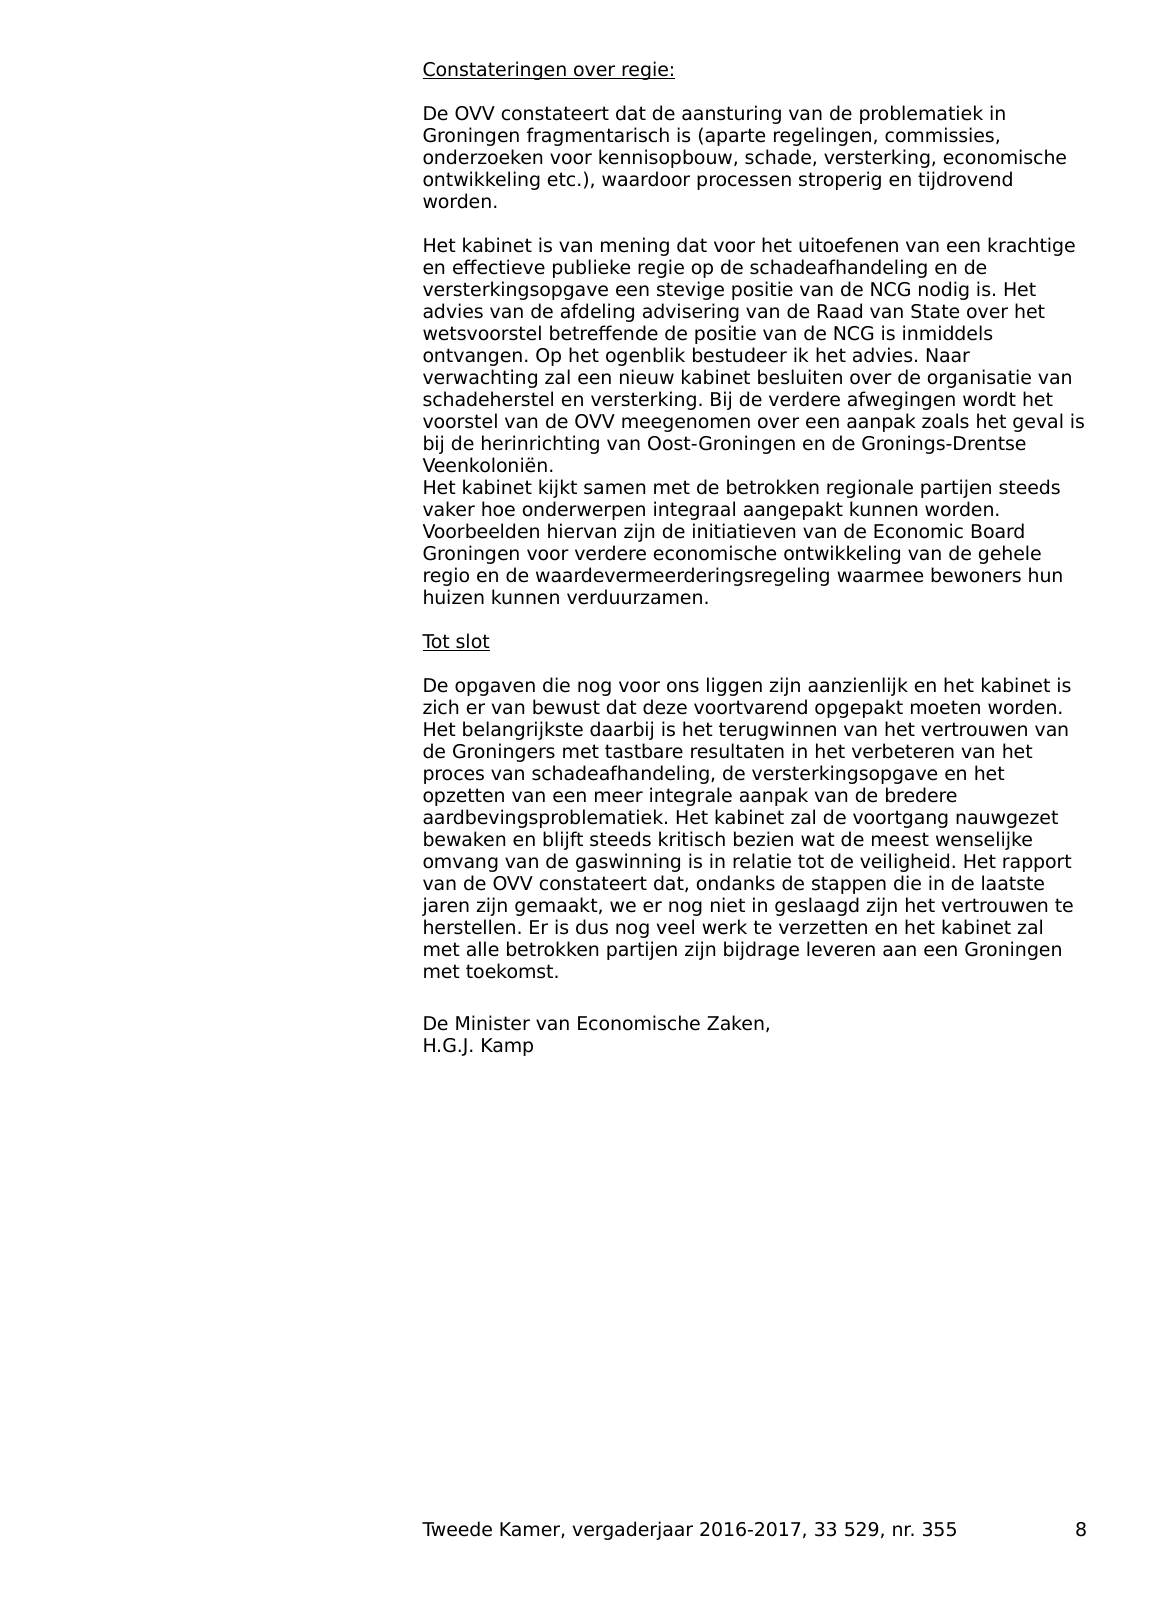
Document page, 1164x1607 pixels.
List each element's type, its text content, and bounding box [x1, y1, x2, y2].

text De Minister van Economische Zaken, H.G.J. Kamp [422, 1013, 1087, 1057]
text De opgaven die nog voor ons liggen zijn aanzienlijk en het kabinet is zich er van bewust dat deze voortvarend opgepakt moeten worden. Het belangrijkste daarbij is het terugwinnen van het vertrouwen van de Groningers met tastbare resultaten in het verbeteren van het proces van schadeafhandeling, de versterkingsopgave en het opzetten van een meer integrale aanpak van de bredere aardbevingsproblematiek. Het kabinet zal de voortgang nauwgezet bewaken en blijft steeds kritisch bezien wat de meest wenselijke omvang van de gaswinning is in relatie tot de veiligheid. Het rapport van de OVV constateert dat, ondanks de stappen die in de laatste jaren zijn gemaakt, we er nog niet in geslaagd zijn het vertrouwen te herstellen. Er is dus nog veel werk te verzetten en het kabinet zal met alle betrokken partijen zijn bijdrage leveren aan een Groningen met toekomst. [422, 675, 1087, 983]
subtitle Constateringen over regie: [422, 59, 1087, 81]
text De OVV constateert dat de aansturing van de problematiek in Groningen fragmentarisch is (aparte regelingen, commissies, onderzoeken voor kennisopbouw, schade, versterking, economische ontwikkeling etc.), waardoor processen stroperig en tijdrovend worden. [422, 103, 1087, 213]
text Het kabinet is van mening dat voor het uitoefenen van een krachtige en effectieve publieke regie op de schadeafhandeling en de versterkingsopgave een stevige positie van de NCG nodig is. Het advies van de afdeling advisering van de Raad van State over het wetsvoorstel betreffende de positie van de NCG is inmiddels ontvangen. Op het ogenblik bestudeer ik het advies. Naar verwachting zal een nieuw kabinet besluiten over de organisatie van schadeherstel en versterking. Bij de verdere afwegingen wordt het voorstel van de OVV meegenomen over een aanpak zoals het geval is bij de herinrichting van Oost-Groningen en de Gronings-Drentse Veenkoloniën. [422, 235, 1087, 477]
subtitle Tot slot [422, 631, 1087, 653]
text Het kabinet kijkt samen met de betrokken regionale partijen steeds vaker hoe onderwerpen integraal aangepakt kunnen worden. Voorbeelden hiervan zijn de initiatieven van de Economic Board Groningen voor verdere economische ontwikkeling van de gehele regio en de waardevermeerderingsregeling waarmee bewoners hun huizen kunnen verduurzamen. [422, 477, 1087, 609]
